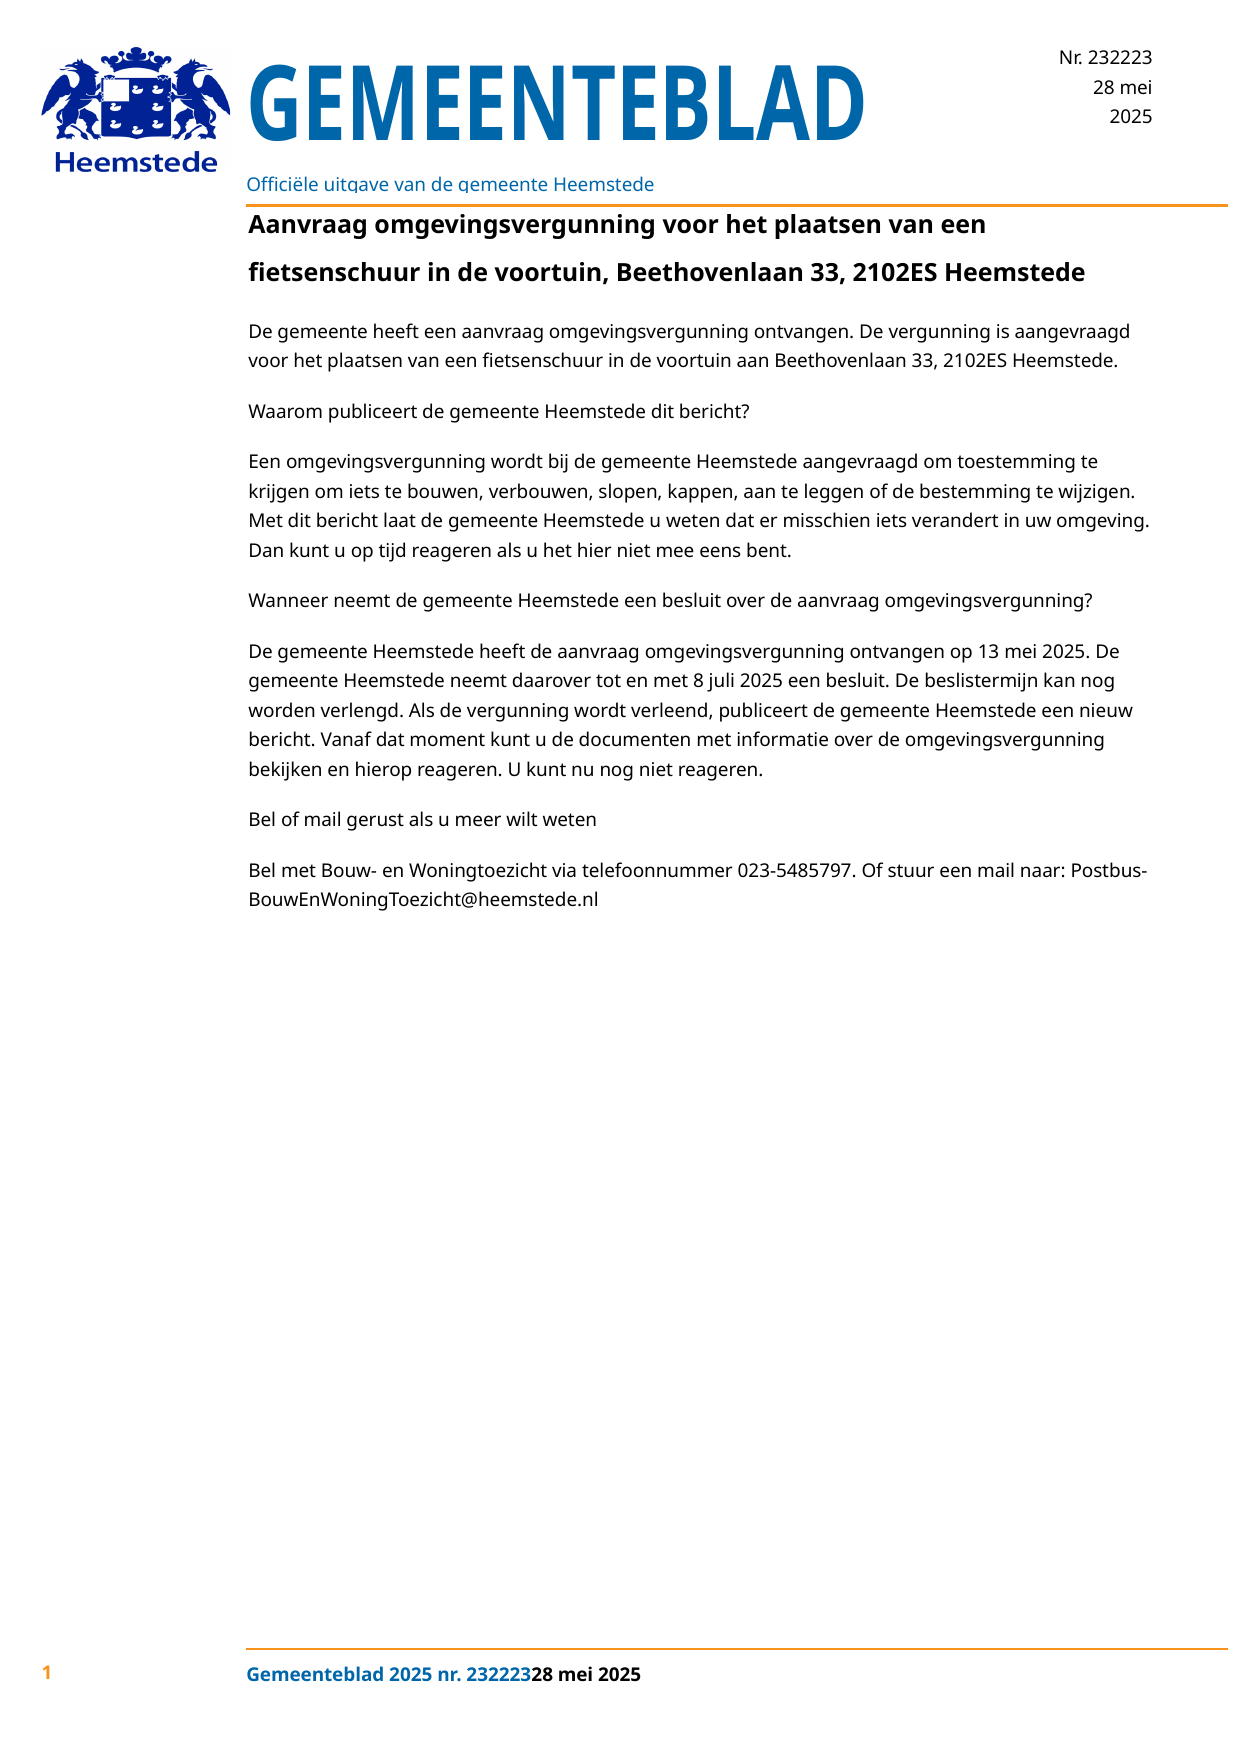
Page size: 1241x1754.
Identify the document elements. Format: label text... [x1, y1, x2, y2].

text Bel met Bouw- en Woningtoezicht via telefoonnummer 023-5485797. Of stuur een mail naar: Postbus-BouwEnWoningToezicht@heemstede.nl [248, 857, 1152, 912]
picture [41, 47, 231, 172]
text Wanneer neemt de gemeente Heemstede een besluit over de aanvraag omgevingsvergunning? [248, 587, 1152, 613]
text De gemeente Heemstede heeft de aanvraag omgevingsvergunning ontvangen op 13 mei 2025. De gemeente Heemstede neemt daarover tot en met 8 juli 2025 een besluit. De beslistermijn kan nog worden verlengd. Als de vergunning wordt verleend, publiceert de gemeente Heemstede een nieuw bericht. Vanaf dat moment kunt u de documenten met informatie over de omgevingsvergunning bekijken en hierop reageren. U kunt nu nog niet reageren. [248, 638, 1152, 782]
text Waarom publiceert de gemeente Heemstede dit bericht? [248, 398, 1152, 424]
text Een omgevingsvergunning wordt bij de gemeente Heemstede aangevraagd om toestemming te krijgen om iets te bouwen, verbouwen, slopen, kappen, aan te leggen of de bestemming te wijzigen. Met dit bericht laat de gemeente Heemstede u weten dat er misschien iets verandert in uw omgeving. Dan kunt u op tijd reageren als u het hier niet mee eens bent. [248, 448, 1152, 563]
text Aanvraag omgevingsvergunning voor het plaatsen van een fietsenschuur in de voortuin, Beethovenlaan 33, 2102ES Heemstede [248, 207, 1152, 288]
text Bel of mail gerust als u meer wilt weten [248, 807, 1152, 832]
text De gemeente heeft een aanvraag omgevingsvergunning ontvangen. De vergunning is aangevraagd voor het plaatsen van een fietsenschuur in de voortuin aan Beethovenlaan 33, 2102ES Heemstede. [248, 318, 1152, 373]
